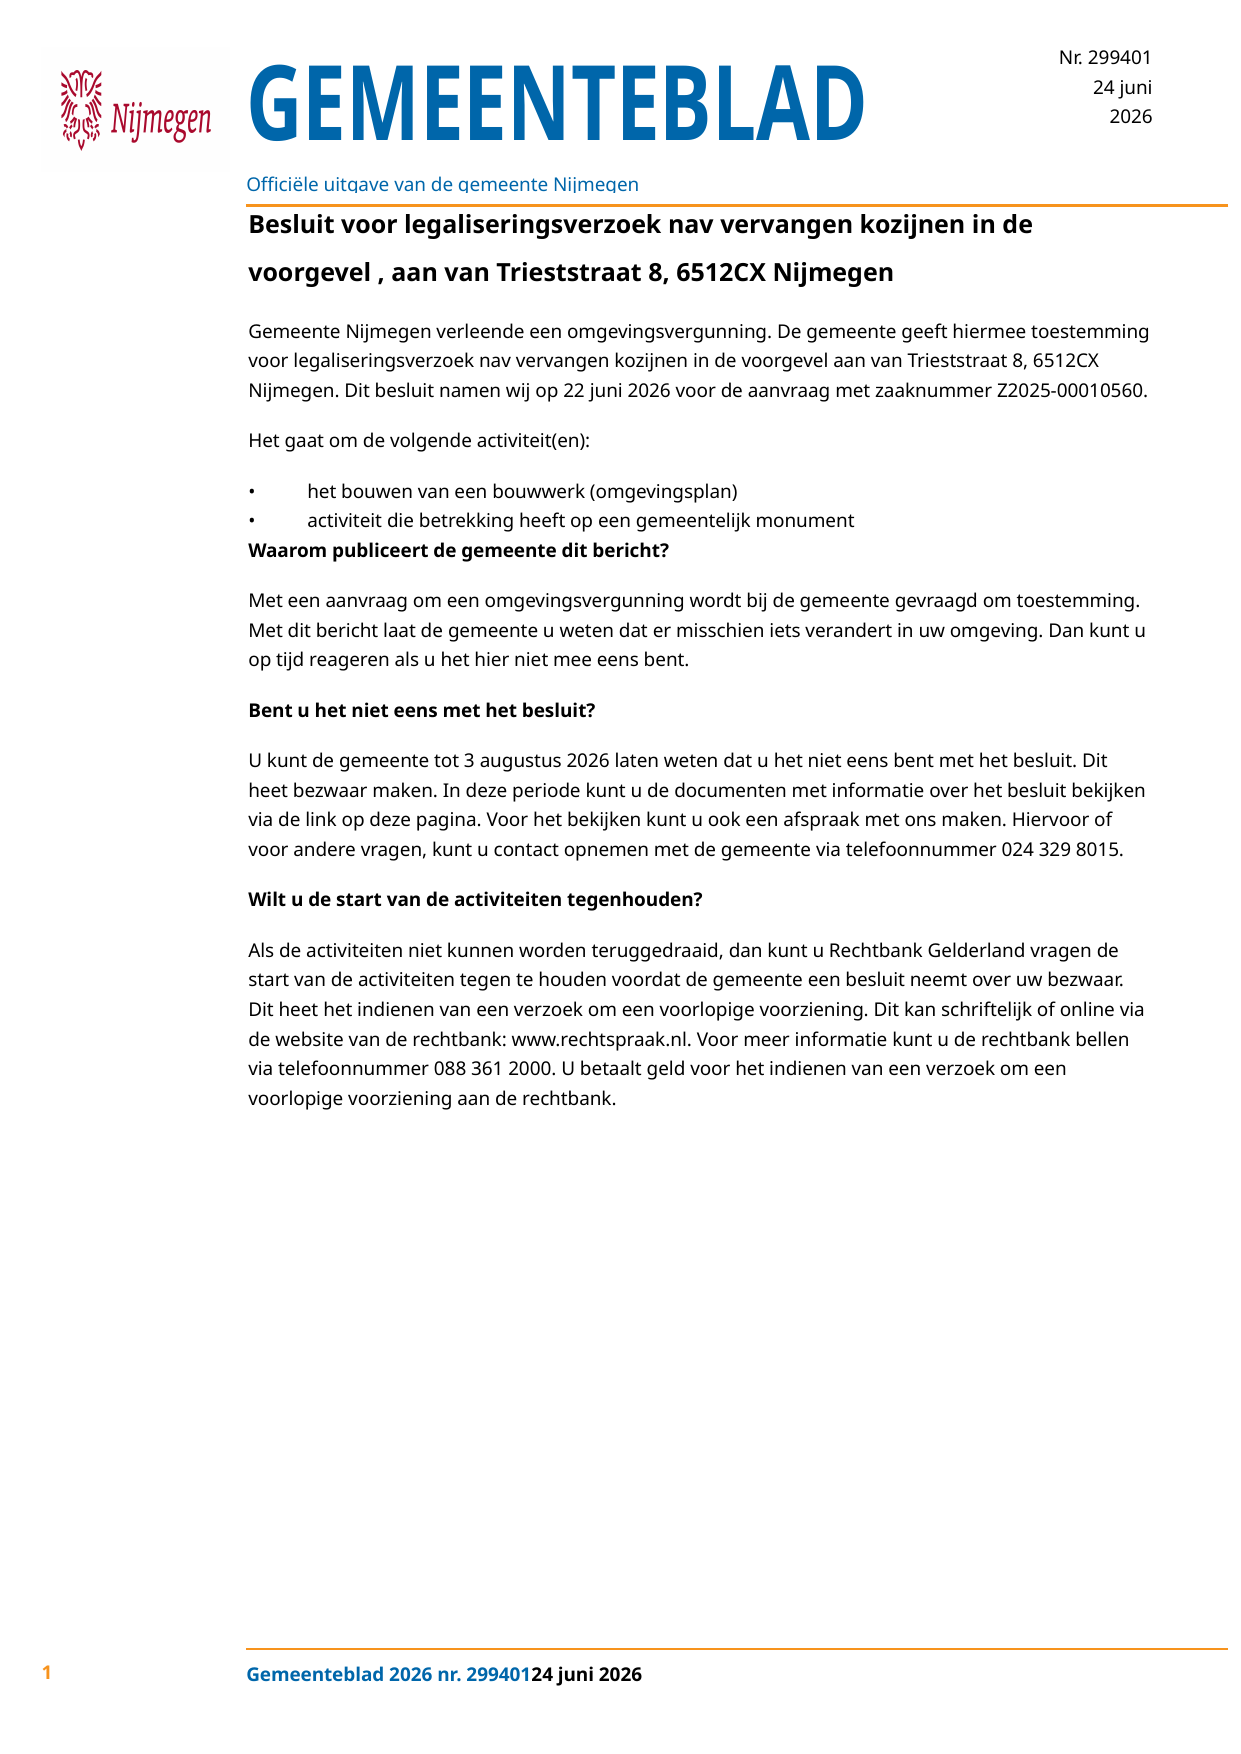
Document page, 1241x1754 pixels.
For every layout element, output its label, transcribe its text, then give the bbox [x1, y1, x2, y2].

list het bouwen van een bouwwerk (omgevingsplan) [248, 478, 1152, 504]
text Met een aanvraag om een omgevingsvergunning wordt bij de gemeente gevraagd om toestemming. Met dit bericht laat de gemeente u weten dat er misschien iets verandert in uw omgeving. Dan kunt u op tijd reageren als u het hier niet mee eens bent. [248, 587, 1152, 672]
text Wilt u de start van de activiteiten tegenhouden? [248, 887, 1152, 912]
text Gemeente Nijmegen verleende een omgevingsvergunning. De gemeente geeft hiermee toestemming voor legaliseringsverzoek nav vervangen kozijnen in de voorgevel aan van Trieststraat 8, 6512CX Nijmegen. Dit besluit namen wij op 22 juni 2026 voor de aanvraag met zaaknummer Z2025-00010560. [248, 318, 1152, 403]
text Besluit voor legaliseringsverzoek nav vervangen kozijnen in de voorgevel , aan van Trieststraat 8, 6512CX Nijmegen [248, 207, 1152, 288]
picture [41, 47, 231, 172]
text Het gaat om de volgende activiteit(en): [248, 427, 1152, 453]
text Als de activiteiten niet kunnen worden teruggedraaid, dan kunt u Rechtbank Gelderland vragen de start van de activiteiten tegen te houden voordat de gemeente een besluit neemt over uw bezwaar. Dit heet het indienen van een verzoek om een voorlopige voorziening. Dit kan schriftelijk of online via de website van de rechtbank: www.rechtspraak.nl. Voor meer informatie kunt u de rechtbank bellen via telefoonnummer 088 361 2000. U betaalt geld voor het indienen van een verzoek om een voorlopige voorziening aan de rechtbank. [248, 937, 1152, 1111]
list activiteit die betrekking heeft op een gemeentelijk monument [248, 507, 1152, 533]
text Waarom publiceert de gemeente dit bericht? [248, 537, 1152, 563]
text U kunt de gemeente tot 3 augustus 2026 laten weten dat u het niet eens bent met het besluit. Dit heet bezwaar maken. In deze periode kunt u de documenten met informatie over het besluit bekijken via de link op deze pagina. Voor het bekijken kunt u ook een afspraak met ons maken. Hiervoor of voor andere vragen, kunt u contact opnemen met de gemeente via telefoonnummer 024 329 8015. [248, 747, 1152, 862]
text Bent u het niet eens met het besluit? [248, 697, 1152, 723]
